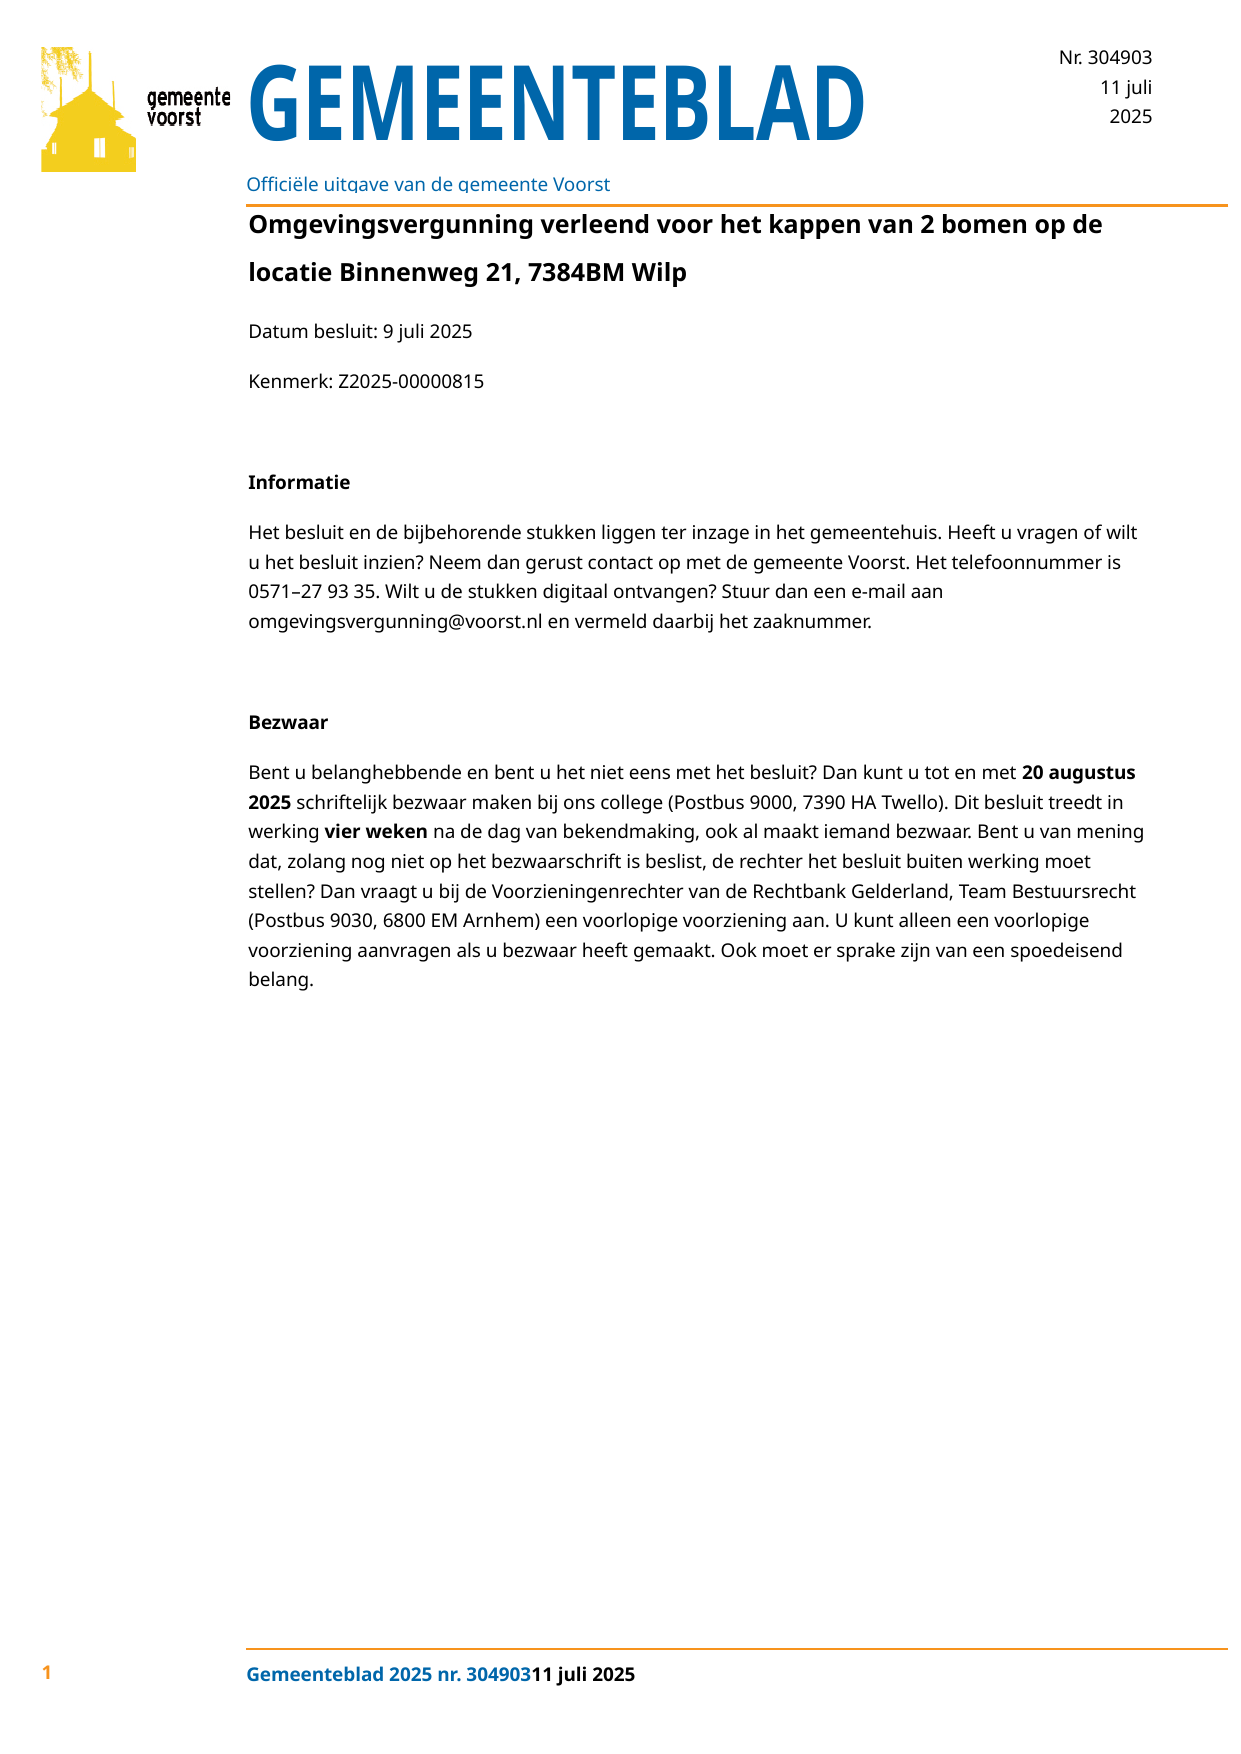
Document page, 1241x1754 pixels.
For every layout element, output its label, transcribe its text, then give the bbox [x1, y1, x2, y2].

text Het besluit en de bijbehorende stukken liggen ter inzage in het gemeentehuis. Heeft u vragen of wilt u het besluit inzien? Neem dan gerust contact op met de gemeente Voorst. Het telefoonnummer is 0571–27 93 35. Wilt u de stukken digitaal ontvangen? Stuur dan een e-mail aan omgevingsvergunning@voorst.nl en vermeld daarbij het zaaknummer. [248, 519, 1152, 634]
text Kenmerk: Z2025-00000815 [248, 368, 1152, 394]
picture [41, 47, 231, 172]
text Bezwaar [248, 709, 1152, 735]
text Omgevingsvergunning verleend voor het kappen van 2 bomen op de locatie Binnenweg 21, 7384BM Wilp [248, 207, 1152, 288]
text Bent u belanghebbende en bent u het niet eens met het besluit? Dan kunt u tot en met 20 augustus 2025 schriftelijk bezwaar maken bij ons college (Postbus 9000, 7390 HA Twello). Dit besluit treedt in werking vier weken na de dag van bekendmaking, ook al maakt iemand bezwaar. Bent u van mening dat, zolang nog niet op het bezwaarschrift is beslist, de rechter het besluit buiten werking moet stellen? Dan vraagt u bij de Voorzieningenrechter van de Rechtbank Gelderland, Team Bestuursrecht (Postbus 9030, 6800 EM Arnhem) een voorlopige voorziening aan. U kunt alleen een voorlopige voorziening aanvragen als u bezwaar heeft gemaakt. Ook moet er sprake zijn van een spoedeisend belang. [248, 759, 1152, 992]
text Informatie [248, 469, 1152, 495]
text Datum besluit: 9 juli 2025 [248, 318, 1152, 344]
